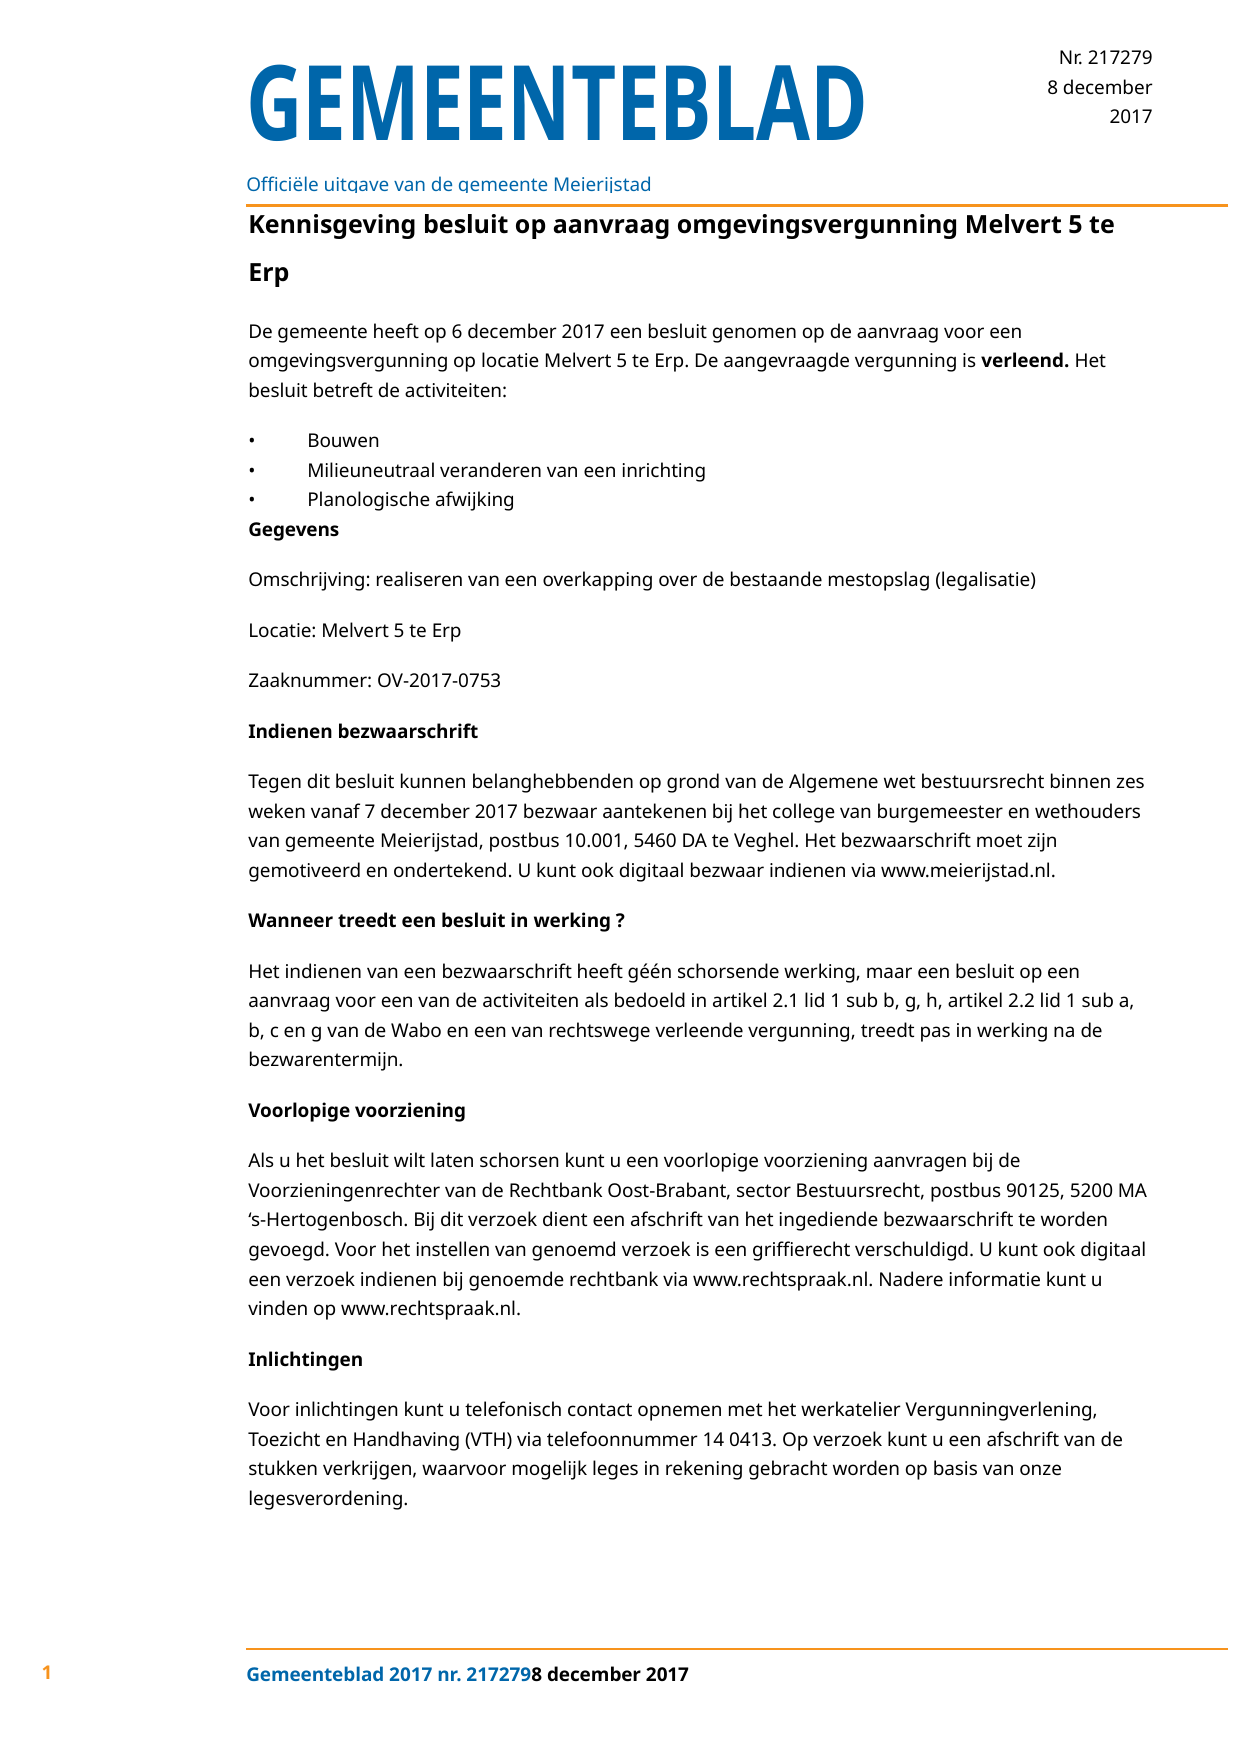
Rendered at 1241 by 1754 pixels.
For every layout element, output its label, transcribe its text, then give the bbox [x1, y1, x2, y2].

text Tegen dit besluit kunnen belanghebbenden op grond van de Algemene wet bestuursrecht binnen zes weken vanaf 7 december 2017 bezwaar aantekenen bij het college van burgemeester en wethouders van gemeente Meierijstad, postbus 10.001, 5460 DA te Veghel. Het bezwaarschrift moet zijn gemotiveerd en ondertekend. U kunt ook digitaal bezwaar indienen via www.meierijstad.nl. [248, 768, 1152, 883]
text Het indienen van een bezwaarschrift heeft géén schorsende werking, maar een besluit op een aanvraag voor een van de activiteiten als bedoeld in artikel 2.1 lid 1 sub b, g, h, artikel 2.2 lid 1 sub a, b, c en g van de Wabo en een van rechtswege verleende vergunning, treedt pas in werking na de bezwarentermijn. [248, 958, 1152, 1072]
list Planologische afwijking [248, 487, 1152, 512]
text Kennisgeving besluit op aanvraag omgevingsvergunning Melvert 5 te Erp [248, 207, 1152, 288]
picture [41, 47, 231, 172]
text Omschrijving: realiseren van een overkapping over de bestaande mestopslag (legalisatie) [248, 567, 1152, 592]
text De gemeente heeft op 6 december 2017 een besluit genomen op de aanvraag voor een omgevingsvergunning op locatie Melvert 5 te Erp. De aangevraagde vergunning is verleend. Het besluit betreft de activiteiten: [248, 318, 1152, 403]
text Als u het besluit wilt laten schorsen kunt u een voorlopige voorziening aanvragen bij de Voorzieningenrechter van de Rechtbank Oost-Brabant, sector Bestuursrecht, postbus 90125, 5200 MA ‘s-Hertogenbosch. Bij dit verzoek dient een afschrift van het ingediende bezwaarschrift te worden gevoegd. Voor het instellen van genoemd verzoek is een griffierecht verschuldigd. U kunt ook digitaal een verzoek indienen bij genoemde rechtbank via www.rechtspraak.nl. Nadere informatie kunt u vinden op www.rechtspraak.nl. [248, 1147, 1152, 1321]
text Voor inlichtingen kunt u telefonisch contact opnemen met het werkatelier Vergunningverlening, Toezicht en Handhaving (VTH) via telefoonnummer 14 0413. Op verzoek kunt u een afschrift van de stukken verkrijgen, waarvoor mogelijk leges in rekening gebracht worden op basis van onze legesverordening. [248, 1396, 1152, 1511]
text Voorlopige voorziening [248, 1097, 1152, 1123]
list Bouwen [248, 427, 1152, 453]
text Wanneer treedt een besluit in werking ? [248, 907, 1152, 933]
text Indienen bezwaarschrift [248, 718, 1152, 744]
text Gegevens [248, 516, 1152, 542]
text Locatie: Melvert 5 te Erp [248, 617, 1152, 643]
list Milieuneutraal veranderen van een inrichting [248, 457, 1152, 483]
text Zaaknummer: OV-2017-0753 [248, 667, 1152, 693]
text Inlichtingen [248, 1346, 1152, 1372]
